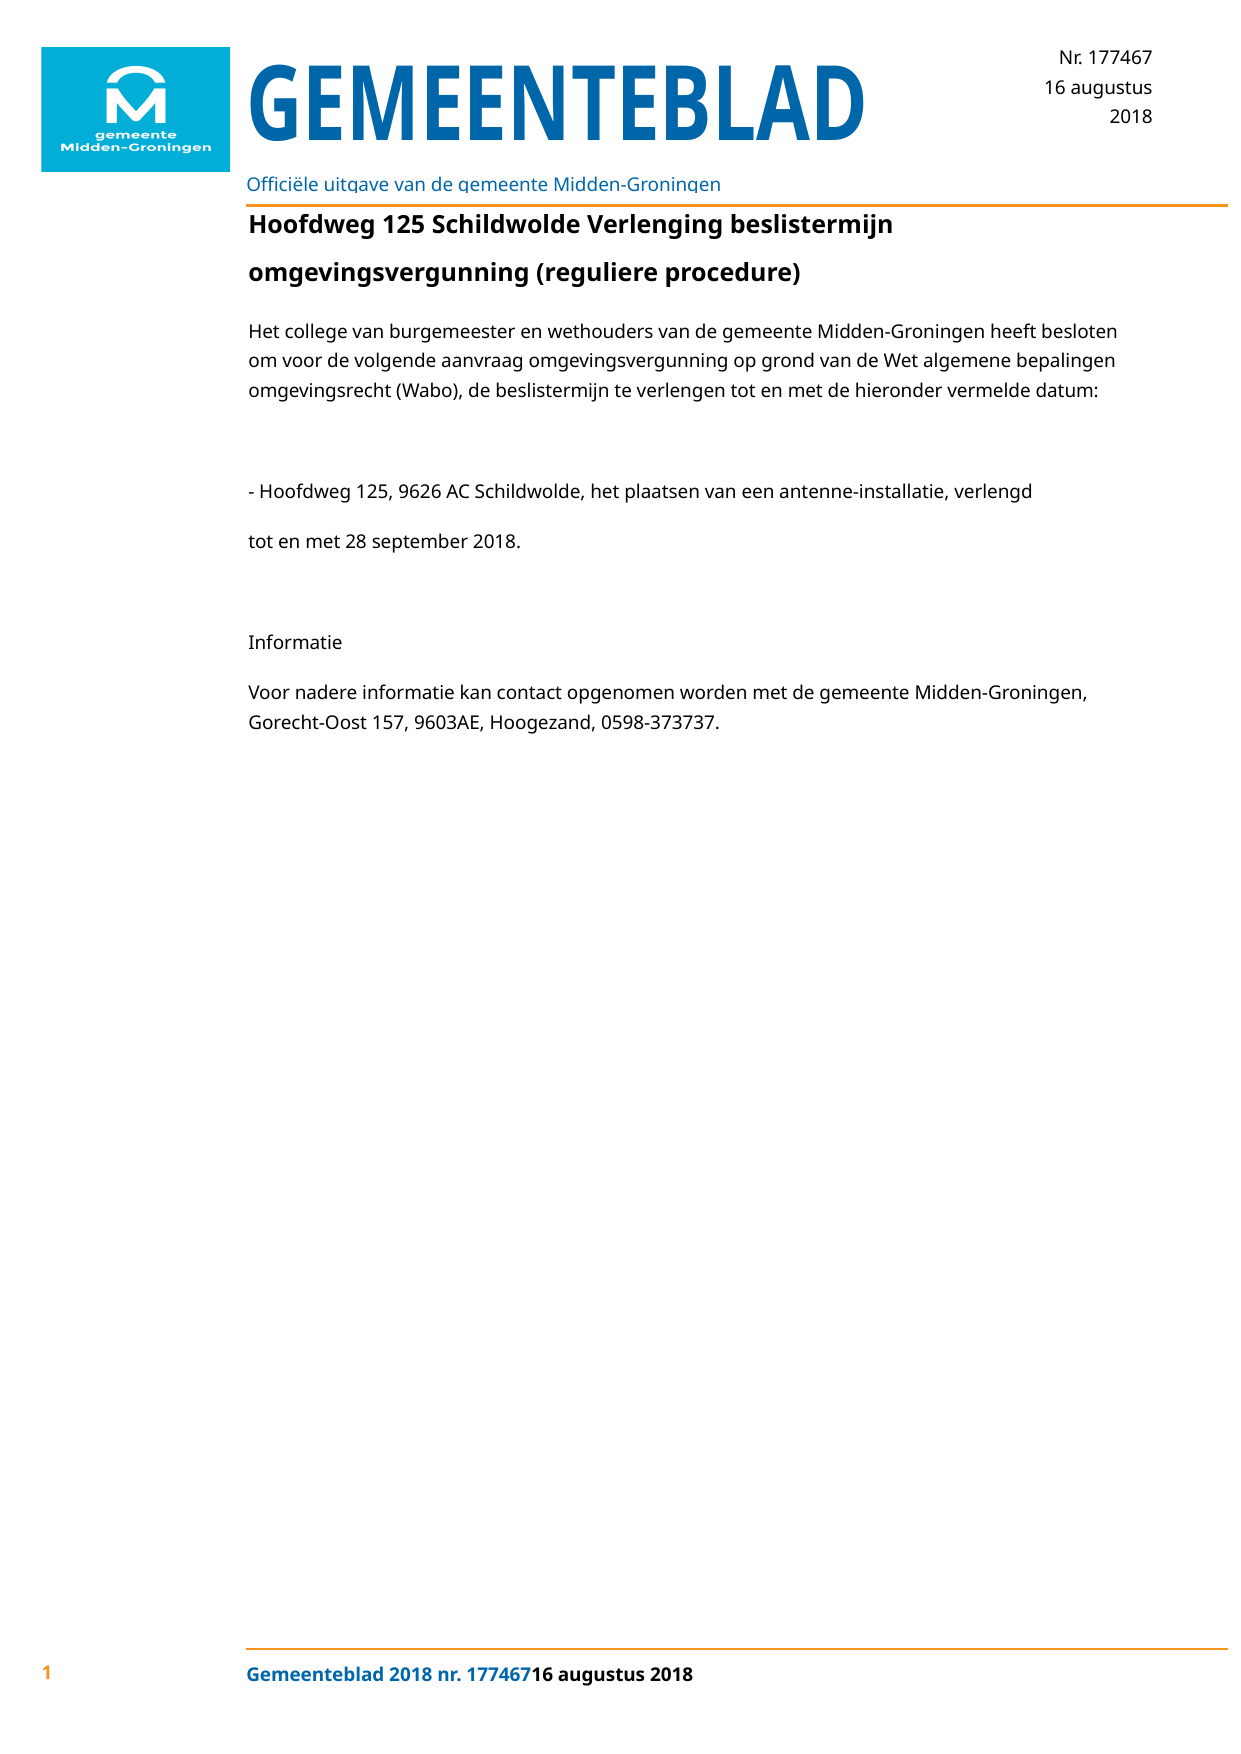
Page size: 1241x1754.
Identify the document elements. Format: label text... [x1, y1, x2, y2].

text Voor nadere informatie kan contact opgenomen worden met de gemeente Midden-Groningen, Gorecht-Oost 157, 9603AE, Hoogezand, 0598-373737. [248, 679, 1152, 735]
text Het college van burgemeester en wethouders van de gemeente Midden-Groningen heeft besloten om voor de volgende aanvraag omgevingsvergunning op grond van de Wet algemene bepalingen omgevingsrecht (Wabo), de beslistermijn te verlengen tot en met de hieronder vermelde datum: [248, 318, 1152, 403]
text Hoofdweg 125 Schildwolde Verlenging beslistermijn omgevingsvergunning (reguliere procedure) [248, 207, 1152, 288]
picture [107, 89, 165, 122]
text tot en met 28 september 2018. [248, 528, 1152, 554]
picture [108, 66, 164, 82]
picture [184, 146, 190, 153]
text Informatie [248, 629, 1152, 655]
text - Hoofdweg 125, 9626 AC Schildwolde, het plaatsen van een antenne-installatie, verlengd [248, 478, 1152, 504]
